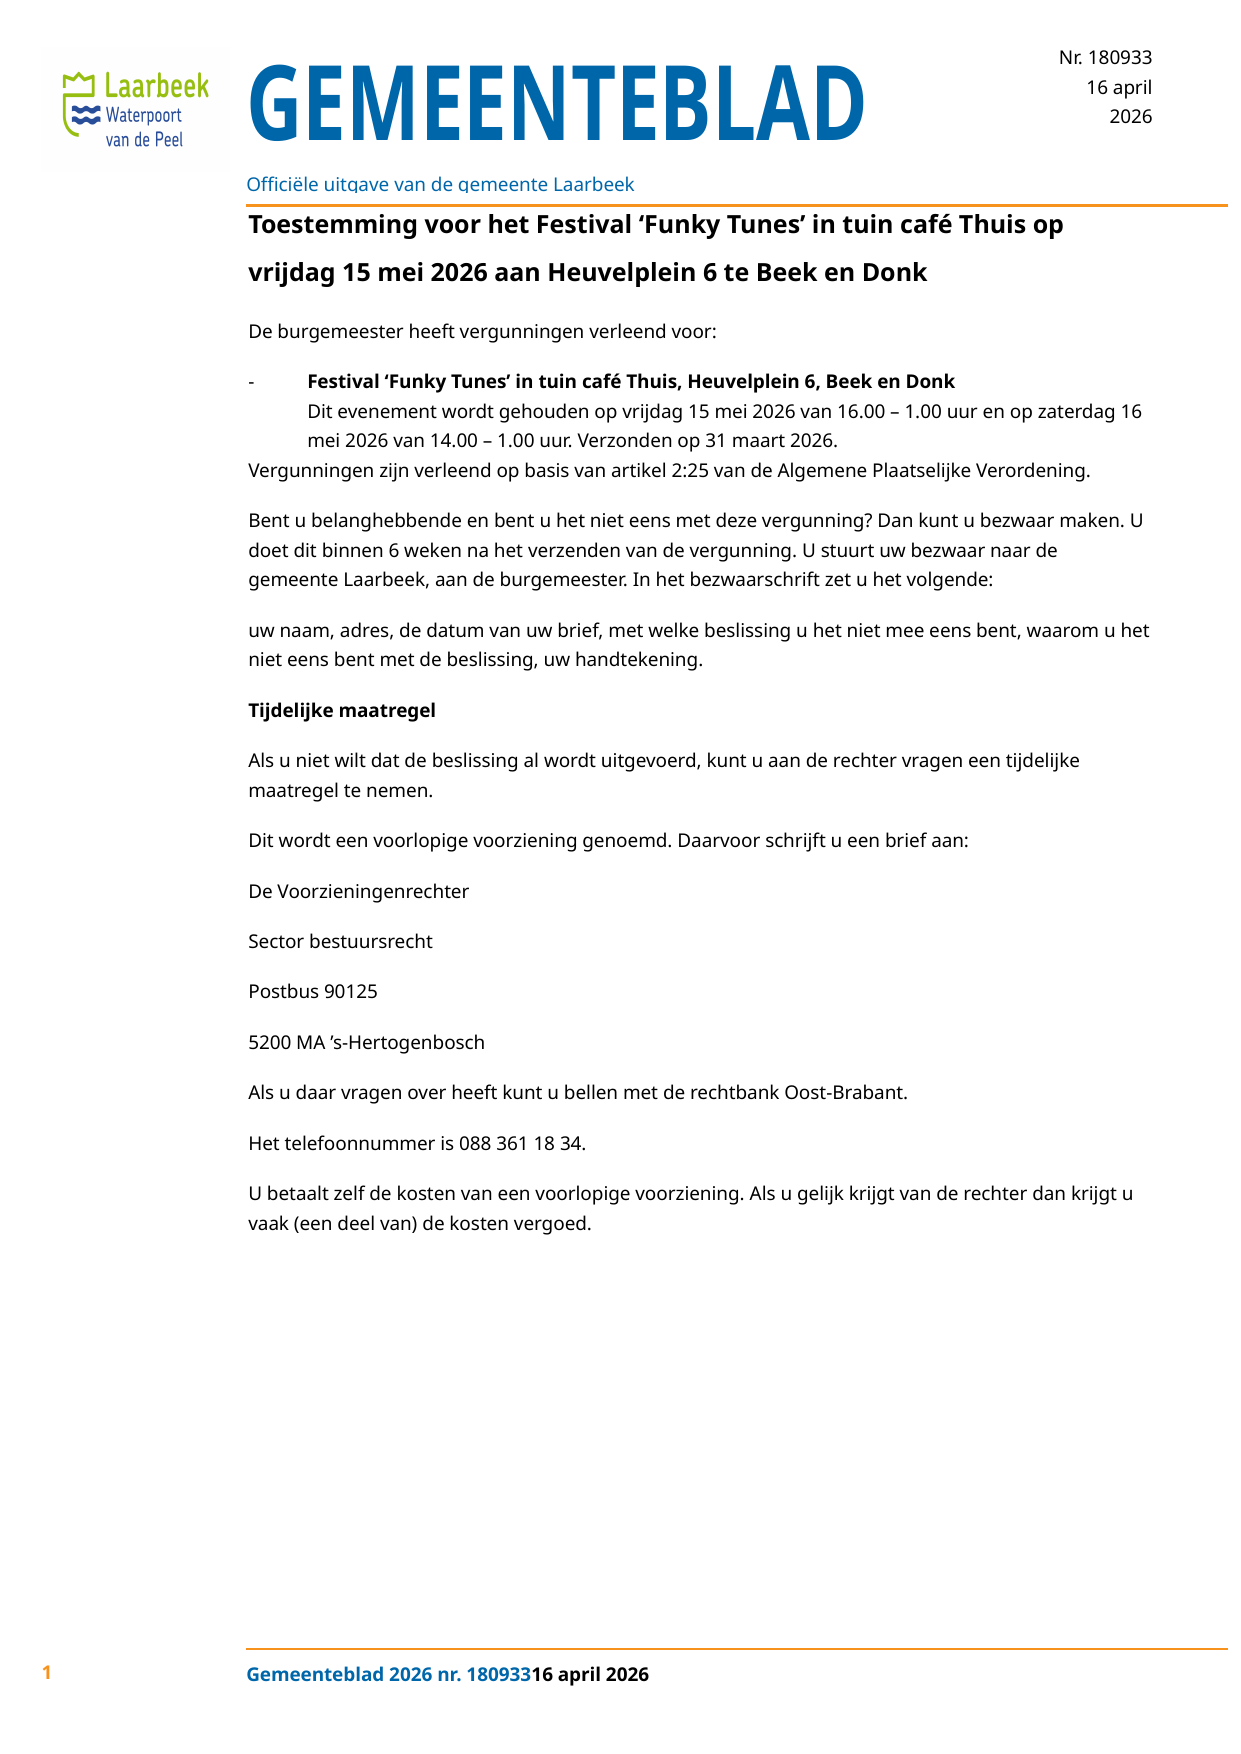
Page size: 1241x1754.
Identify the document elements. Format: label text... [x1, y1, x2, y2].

text Als u niet wilt dat de beslissing al wordt uitgevoerd, kunt u aan de rechter vragen een tijdelijke maatregel te nemen. [248, 747, 1152, 803]
list Dit evenement wordt gehouden op vrijdag 15 mei 2026 van 16.00 – 1.00 uur en op zaterdag 16 mei 2026 van 14.00 – 1.00 uur. Verzonden op 31 maart 2026. [248, 398, 1152, 453]
text Bent u belanghebbende en bent u het niet eens met deze vergunning? Dan kunt u bezwaar maken. U doet dit binnen 6 weken na het verzenden van de vergunning. U stuurt uw bezwaar naar de gemeente Laarbeek, aan de burgemeester. In het bezwaarschrift zet u het volgende: [248, 507, 1152, 592]
text Toestemming voor het Festival ‘Funky Tunes’ in tuin café Thuis op vrijdag 15 mei 2026 aan Heuvelplein 6 te Beek en Donk [248, 207, 1152, 288]
text Vergunningen zijn verleend op basis van artikel 2:25 van de Algemene Plaatselijke Verordening. [248, 457, 1152, 483]
text Postbus 90125 [248, 979, 1152, 1004]
text 5200 MA ’s-Hertogenbosch [248, 1029, 1152, 1055]
text U betaalt zelf de kosten van een voorlopige voorziening. Als u gelijk krijgt van de rechter dan krijgt u vaak (een deel van) de kosten vergoed. [248, 1180, 1152, 1236]
text De burgemeester heeft vergunningen verleend voor: [248, 318, 1152, 344]
text Dit wordt een voorlopige voorziening genoemd. Daarvoor schrijft u een brief aan: [248, 827, 1152, 853]
text Als u daar vragen over heeft kunt u bellen met de rechtbank Oost-Brabant. [248, 1079, 1152, 1105]
text De Voorzieningenrechter [248, 878, 1152, 904]
text Sector bestuursrecht [248, 928, 1152, 954]
text Tijdelijke maatregel [248, 697, 1152, 723]
list Festival ‘Funky Tunes’ in tuin café Thuis, Heuvelplein 6, Beek en Donk [248, 368, 1152, 394]
picture [41, 47, 231, 172]
text uw naam, adres, de datum van uw brief, met welke beslissing u het niet mee eens bent, waarom u het niet eens bent met de beslissing, uw handtekening. [248, 617, 1152, 672]
text Het telefoonnummer is 088 361 18 34. [248, 1130, 1152, 1156]
